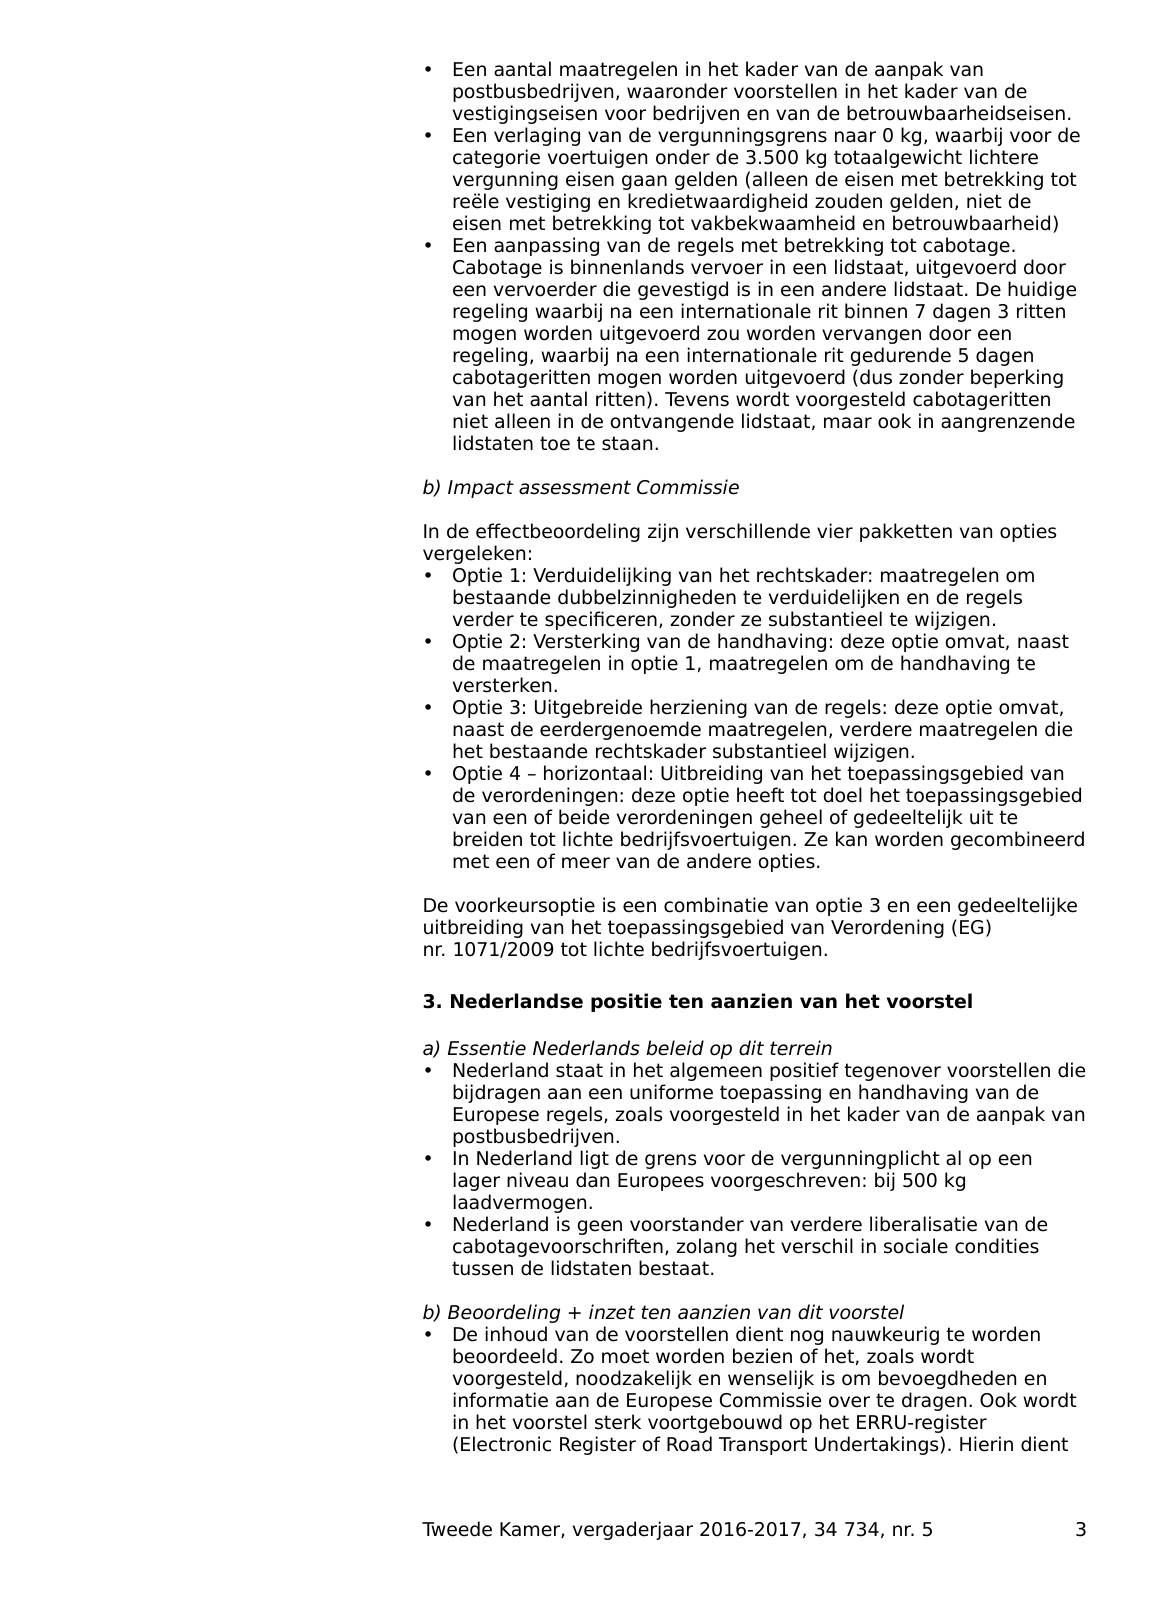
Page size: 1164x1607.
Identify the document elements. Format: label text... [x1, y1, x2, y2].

text • Optie 4 – horizontaal: Uitbreiding van het toepassingsgebied van de verordeningen: deze optie heeft tot doel het toepassingsgebied van een of beide verordeningen geheel of gedeeltelijk uit te breiden tot lichte bedrijfsvoertuigen. Ze kan worden gecombineerd met een of meer van de andere opties. [422, 763, 1087, 873]
subtitle a) Essentie Nederlands beleid op dit terrein [422, 1038, 1087, 1060]
text De voorkeursoptie is een combinatie van optie 3 en een gedeeltelijke uitbreiding van het toepassingsgebied van Verordening (EG) nr. 1071/2009 tot lichte bedrijfsvoertuigen. [422, 895, 1087, 961]
text • Optie 2: Versterking van de handhaving: deze optie omvat, naast de maatregelen in optie 1, maatregelen om de handhaving te versterken. [422, 631, 1087, 697]
text In de effectbeoordeling zijn verschillende vier pakketten van opties vergeleken: [422, 521, 1087, 565]
text • Nederland is geen voorstander van verdere liberalisatie van de cabotagevoorschriften, zolang het verschil in sociale condities tussen de lidstaten bestaat. [422, 1214, 1087, 1279]
text • Een aanpassing van de regels met betrekking tot cabotage. Cabotage is binnenlands vervoer in een lidstaat, uitgevoerd door een vervoerder die gevestigd is in een andere lidstaat. De huidige regeling waarbij na een internationale rit binnen 7 dagen 3 ritten mogen worden uitgevoerd zou worden vervangen door een regeling, waarbij na een internationale rit gedurende 5 dagen cabotageritten mogen worden uitgevoerd (dus zonder beperking van het aantal ritten). Tevens wordt voorgesteld cabotageritten niet alleen in de ontvangende lidstaat, maar ook in aangrenzende lidstaten toe te staan. [422, 235, 1087, 455]
text • Een verlaging van de vergunningsgrens naar 0 kg, waarbij voor de categorie voertuigen onder de 3.500 kg totaalgewicht lichtere vergunning eisen gaan gelden (alleen de eisen met betrekking tot reële vestiging en kredietwaardigheid zouden gelden, niet de eisen met betrekking tot vakbekwaamheid en betrouwbaarheid) [422, 125, 1087, 235]
subtitle b) Impact assessment Commissie [422, 477, 1087, 499]
text • Een aantal maatregelen in het kader van de aanpak van postbusbedrijven, waaronder voorstellen in het kader van de vestigingseisen voor bedrijven en van de betrouwbaarheidseisen. [422, 59, 1087, 125]
subtitle 3. Nederlandse positie ten aanzien van het voorstel [422, 991, 1087, 1013]
subtitle b) Beoordeling + inzet ten aanzien van dit voorstel [422, 1302, 1087, 1324]
text • Optie 1: Verduidelijking van het rechtskader: maatregelen om bestaande dubbelzinnigheden te verduidelijken en de regels verder te specificeren, zonder ze substantieel te wijzigen. [422, 565, 1087, 631]
text • Nederland staat in het algemeen positief tegenover voorstellen die bijdragen aan een uniforme toepassing en handhaving van de Europese regels, zoals voorgesteld in het kader van de aanpak van postbusbedrijven. [422, 1060, 1087, 1148]
text • In Nederland ligt de grens voor de vergunningplicht al op een lager niveau dan Europees voorgeschreven: bij 500 kg laadvermogen. [422, 1148, 1087, 1214]
text • Optie 3: Uitgebreide herziening van de regels: deze optie omvat, naast de eerdergenoemde maatregelen, verdere maatregelen die het bestaande rechtskader substantieel wijzigen. [422, 697, 1087, 763]
text • De inhoud van de voorstellen dient nog nauwkeurig te worden beoordeeld. Zo moet worden bezien of het, zoals wordt voorgesteld, noodzakelijk en wenselijk is om bevoegdheden en informatie aan de Europese Commissie over te dragen. Ook wordt in het voorstel sterk voortgebouwd op het ERRU-register (Electronic Register of Road Transport Undertakings). Hierin dient [422, 1324, 1087, 1456]
